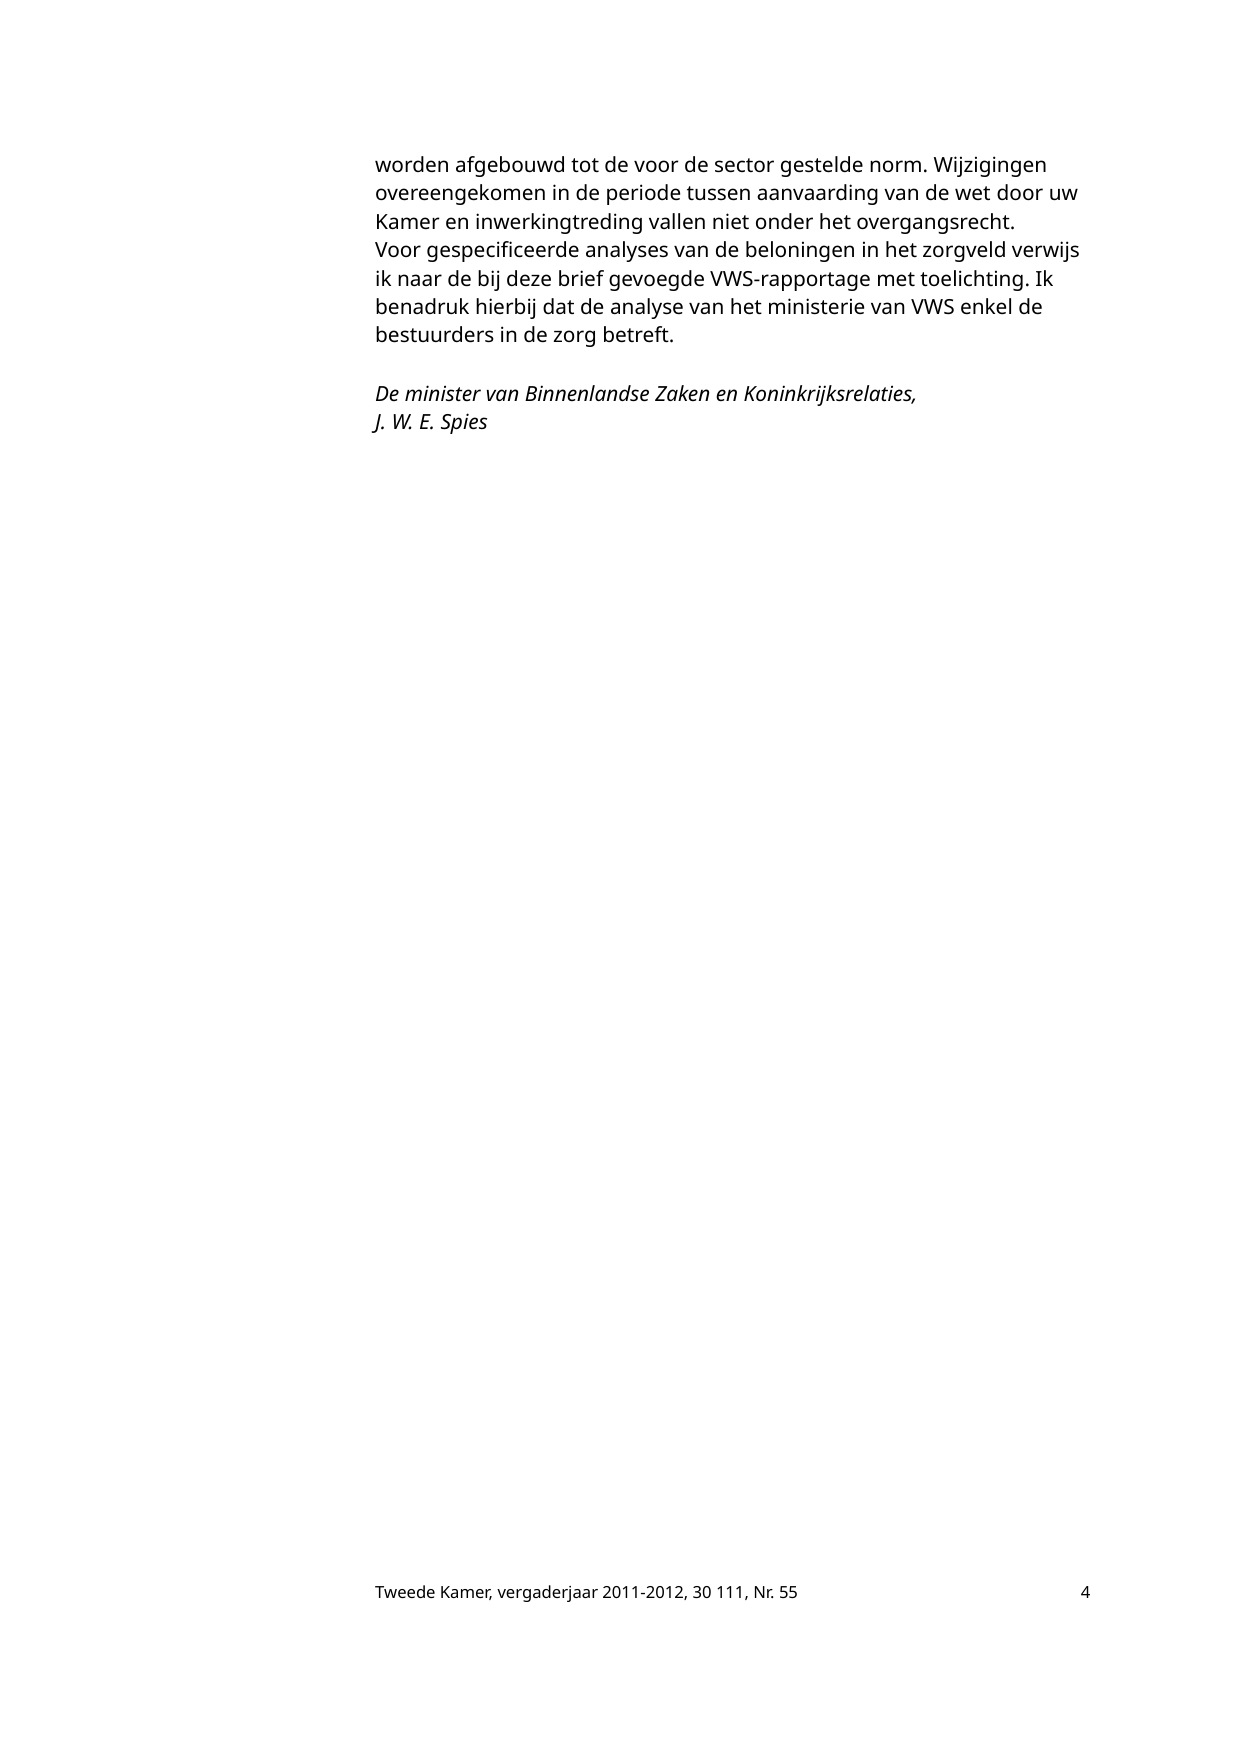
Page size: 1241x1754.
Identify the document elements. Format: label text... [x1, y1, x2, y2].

text J. W. E. Spies [375, 407, 1090, 436]
text Voor gespecificeerde analyses van de beloningen in het zorgveld verwijs ik naar de bij deze brief gevoegde VWS-rapportage met toelichting. Ik benadruk hierbij dat de analyse van het ministerie van VWS enkel de bestuurders in de zorg betreft. [375, 235, 1090, 349]
text De minister van Binnenlandse Zaken en Koninkrijksrelaties, [375, 379, 1090, 407]
text worden afgebouwd tot de voor de sector gestelde norm. Wijzigingen overeengekomen in de periode tussen aanvaarding van de wet door uw Kamer en inwerkingtreding vallen niet onder het overgangsrecht. [375, 150, 1090, 235]
